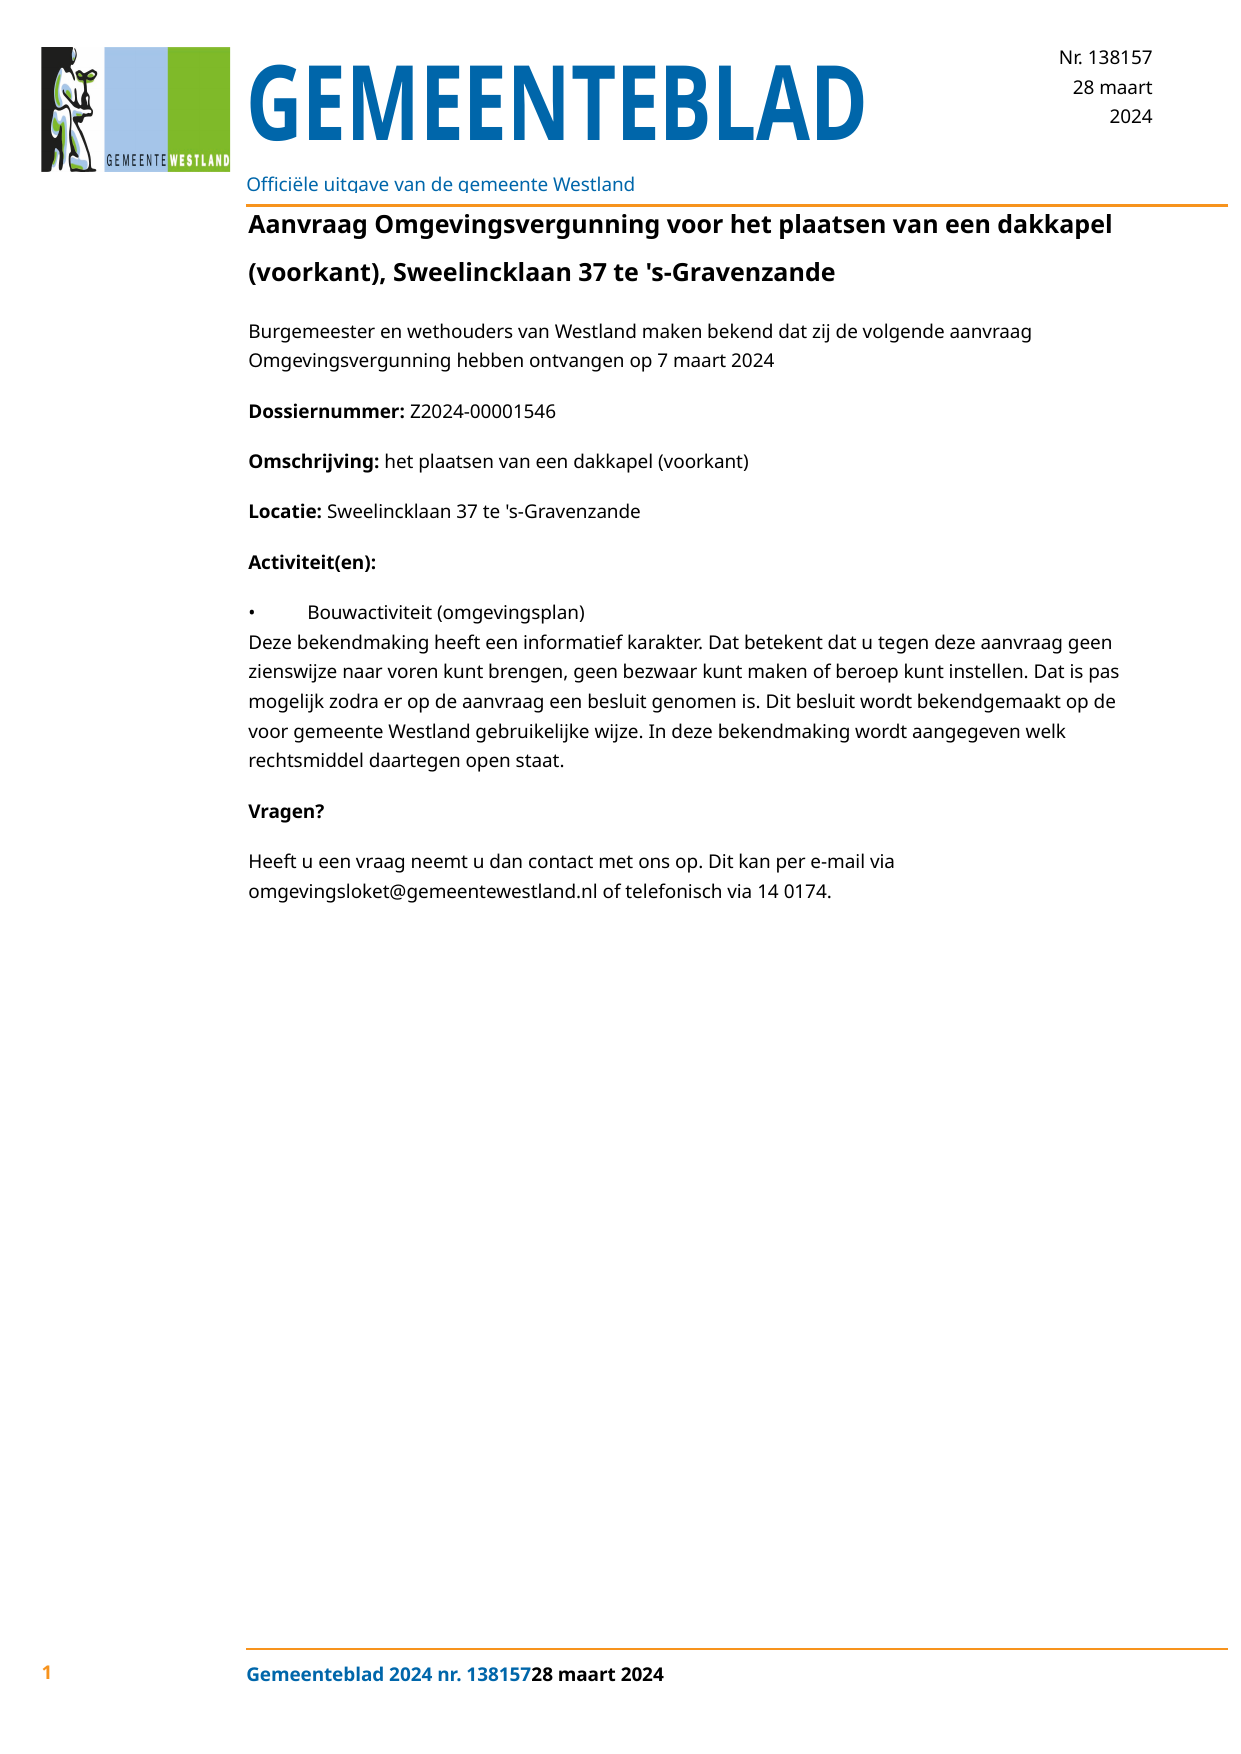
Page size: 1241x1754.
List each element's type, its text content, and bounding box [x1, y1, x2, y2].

list Bouwactiviteit (omgevingsplan) [248, 599, 1152, 625]
text Dossiernummer: Z2024-00001546 [248, 398, 1152, 424]
picture [41, 47, 231, 172]
text Aanvraag Omgevingsvergunning voor het plaatsen van een dakkapel (voorkant), Sweelincklaan 37 te 's-Gravenzande [248, 207, 1152, 288]
text Locatie: Sweelincklaan 37 te 's-Gravenzande [248, 499, 1152, 524]
text Deze bekendmaking heeft een informatief karakter. Dat betekent dat u tegen deze aanvraag geen zienswijze naar voren kunt brengen, geen bezwaar kunt maken of beroep kunt instellen. Dat is pas mogelijk zodra er op de aanvraag een besluit genomen is. Dit besluit wordt bekendgemaakt op de voor gemeente Westland gebruikelijke wijze. In deze bekendmaking wordt aangegeven welk rechtsmiddel daartegen open staat. [248, 629, 1152, 773]
text Activiteit(en): [248, 549, 1152, 575]
text Omschrijving: het plaatsen van een dakkapel (voorkant) [248, 448, 1152, 474]
text Heeft u een vraag neemt u dan contact met ons op. Dit kan per e-mail via omgevingsloket@gemeentewestland.nl of telefonisch via 14 0174. [248, 848, 1152, 904]
text Vragen? [248, 798, 1152, 824]
text Burgemeester en wethouders van Westland maken bekend dat zij de volgende aanvraag Omgevingsvergunning hebben ontvangen op 7 maart 2024 [248, 318, 1152, 373]
